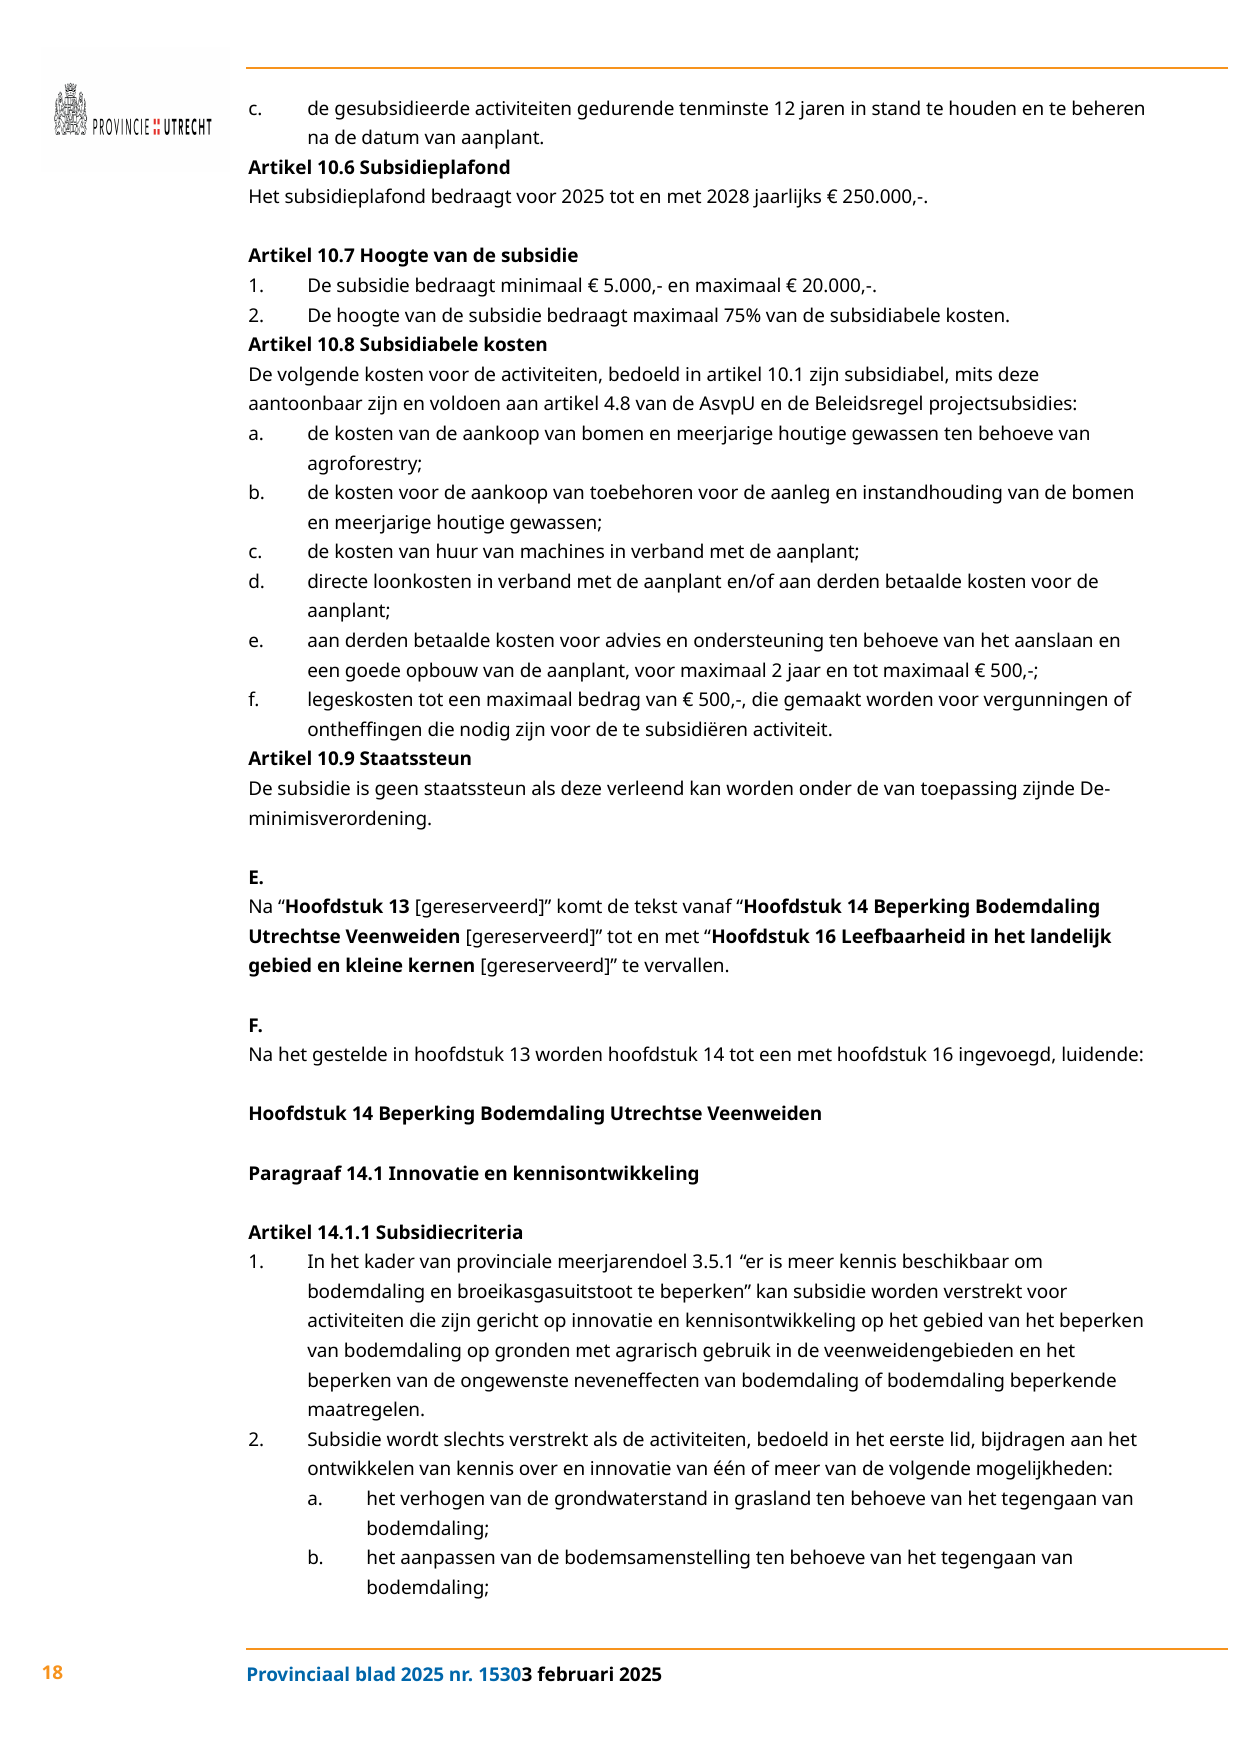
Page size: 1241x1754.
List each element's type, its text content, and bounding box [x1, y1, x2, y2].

picture [41, 47, 231, 172]
text De subsidie is geen staatssteun als deze verleend kan worden onder de van toepassing zijnde De-minimisverordening. [248, 775, 1152, 831]
list de gesubsidieerde activiteiten gedurende tenminste 12 jaren in stand te houden en te beheren na de datum van aanplant. [248, 95, 1152, 150]
list de kosten van huur van machines in verband met de aanplant; [248, 538, 1152, 564]
text De volgende kosten voor de activiteiten, bedoeld in artikel 10.1 zijn subsidiabel, mits deze aantoonbaar zijn en voldoen aan artikel 4.8 van de AsvpU en de Beleidsregel projectsubsidies: [248, 361, 1152, 416]
list Subsidie wordt slechts verstrekt als de activiteiten, bedoeld in het eerste lid, bijdragen aan het ontwikkelen van kennis over en innovatie van één of meer van de volgende mogelijkheden: [248, 1426, 1152, 1481]
text Na het gestelde in hoofdstuk 13 worden hoofdstuk 14 tot een met hoofdstuk 16 ingevoegd, luidende: [248, 1041, 1152, 1067]
text Artikel 10.8 Subsidiabele kosten [248, 331, 1152, 357]
list directe loonkosten in verband met de aanplant en/of aan derden betaalde kosten voor de aanplant; [248, 568, 1152, 623]
list In het kader van provinciale meerjarendoel 3.5.1 “er is meer kennis beschikbaar om bodemdaling en broeikasgasuitstoot te beperken” kan subsidie worden verstrekt voor activiteiten die zijn gericht op innovatie en kennisontwikkeling op het gebied van het beperken van bodemdaling op gronden met agrarisch gebruik in de veenweidengebieden en het beperken van de ongewenste neveneffecten van bodemdaling of bodemdaling beperkende maatregelen. [248, 1248, 1152, 1422]
list De hoogte van de subsidie bedraagt maximaal 75% van de subsidiabele kosten. [248, 302, 1152, 328]
text Paragraaf 14.1 Innovatie en kennisontwikkeling [248, 1160, 1152, 1186]
list aan derden betaalde kosten voor advies en ondersteuning ten behoeve van het aanslaan en een goede opbouw van de aanplant, voor maximaal 2 jaar en tot maximaal € 500,-; [248, 627, 1152, 683]
list het aanpassen van de bodemsamenstelling ten behoeve van het tegengaan van bodemdaling; [307, 1544, 1152, 1600]
text Na “Hoofdstuk 13 [gereserveerd]” komt de tekst vanaf “Hoofdstuk 14 Beperking Bodemdaling Utrechtse Veenweiden [gereserveerd]” tot en met “Hoofdstuk 16 Leefbaarheid in het landelijk gebied en kleine kernen [gereserveerd]” te vervallen. [248, 893, 1152, 978]
text Artikel 14.1.1 Subsidiecriteria [248, 1219, 1152, 1245]
list De subsidie bedraagt minimaal € 5.000,- en maximaal € 20.000,-. [248, 272, 1152, 298]
text Artikel 10.7 Hoogte van de subsidie [248, 243, 1152, 268]
text Hoofdstuk 14 Beperking Bodemdaling Utrechtse Veenweiden [248, 1101, 1152, 1126]
list de kosten van de aankoop van bomen en meerjarige houtige gewassen ten behoeve van agroforestry; [248, 420, 1152, 476]
text Het subsidieplafond bedraagt voor 2025 tot en met 2028 jaarlijks € 250.000,-. [248, 183, 1152, 209]
list het verhogen van de grondwaterstand in grasland ten behoeve van het tegengaan van bodemdaling; [307, 1485, 1152, 1541]
text E. [248, 864, 1152, 890]
list legeskosten tot een maximaal bedrag van € 500,-, die gemaakt worden voor vergunningen of ontheffingen die nodig zijn voor de te subsidiëren activiteit. [248, 686, 1152, 742]
text F. [248, 1012, 1152, 1038]
text Artikel 10.9 Staatssteun [248, 746, 1152, 771]
text Artikel 10.6 Subsidieplafond [248, 154, 1152, 180]
list de kosten voor de aankoop van toebehoren voor de aanleg en instandhouding van de bomen en meerjarige houtige gewassen; [248, 479, 1152, 535]
